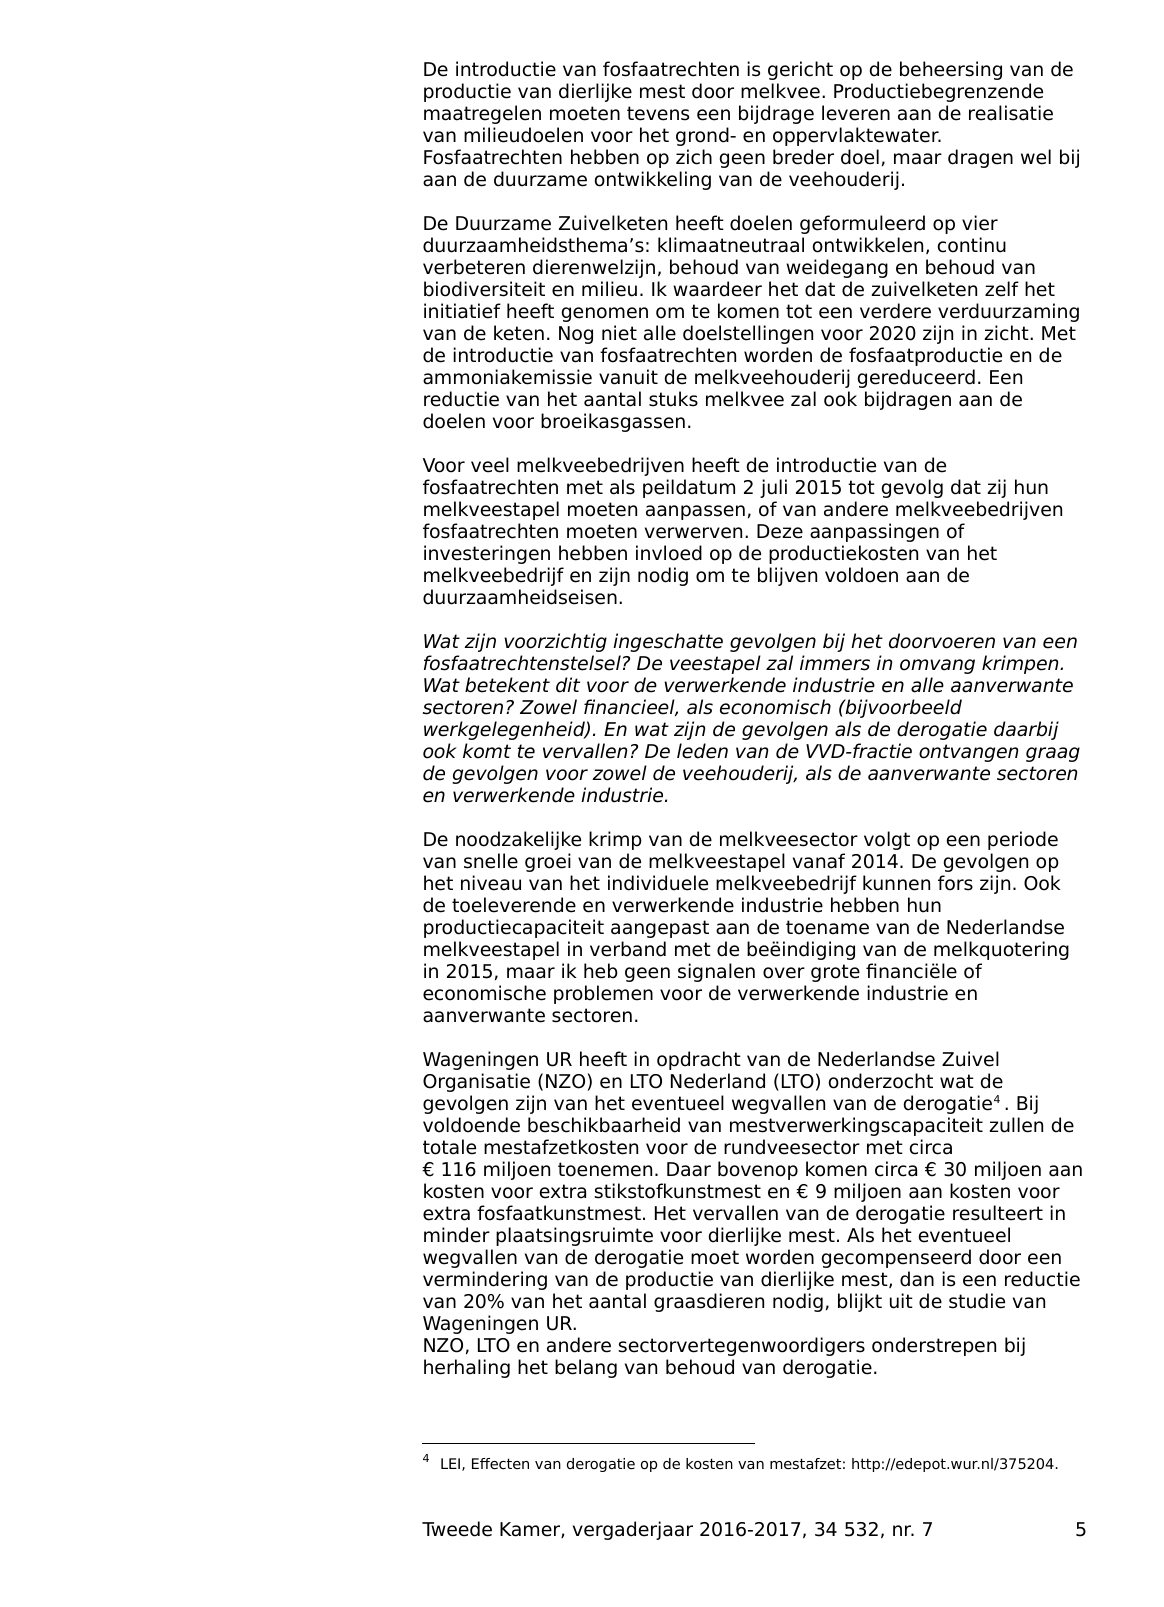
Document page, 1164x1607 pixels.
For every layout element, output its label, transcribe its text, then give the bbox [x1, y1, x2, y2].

text Voor veel melkveebedrijven heeft de introductie van de fosfaatrechten met als peildatum 2 juli 2015 tot gevolg dat zij hun melkveestapel moeten aanpassen, of van andere melkveebedrijven fosfaatrechten moeten verwerven. Deze aanpassingen of investeringen hebben invloed op de productiekosten van het melkveebedrijf en zijn nodig om te blijven voldoen aan de duurzaamheidseisen. [422, 455, 1087, 609]
text De introductie van fosfaatrechten is gericht op de beheersing van de productie van dierlijke mest door melkvee. Productiebegrenzende maatregelen moeten tevens een bijdrage leveren aan de realisatie van milieudoelen voor het grond- en oppervlaktewater. Fosfaatrechten hebben op zich geen breder doel, maar dragen wel bij aan de duurzame ontwikkeling van de veehouderij. [422, 59, 1087, 191]
text De noodzakelijke krimp van de melkveesector volgt op een periode van snelle groei van de melkveestapel vanaf 2014. De gevolgen op het niveau van het individuele melkveebedrijf kunnen fors zijn. Ook de toeleverende en verwerkende industrie hebben hun productiecapaciteit aangepast aan de toename van de Nederlandse melkveestapel in verband met de beëindiging van de melkquotering in 2015, maar ik heb geen signalen over grote financiële of economische problemen voor de verwerkende industrie en aanverwante sectoren. [422, 829, 1087, 1027]
text LEI, Effecten van derogatie op de kosten van mestafzet: http://edepot.wur.nl/375204. [422, 1452, 1087, 1474]
text Wat zijn voorzichtig ingeschatte gevolgen bij het doorvoeren van een fosfaatrechtenstelsel? De veestapel zal immers in omvang krimpen. Wat betekent dit voor de verwerkende industrie en alle aanverwante sectoren? Zowel financieel, als economisch (bijvoorbeeld werkgelegenheid). En wat zijn de gevolgen als de derogatie daarbij ook komt te vervallen? De leden van de VVD-fractie ontvangen graag de gevolgen voor zowel de veehouderij, als de aanverwante sectoren en verwerkende industrie. [422, 631, 1087, 807]
text NZO, LTO en andere sectorvertegenwoordigers onderstrepen bij herhaling het belang van behoud van derogatie. [422, 1335, 1087, 1379]
text Wageningen UR heeft in opdracht van de Nederlandse Zuivel Organisatie (NZO) en LTO Nederland (LTO) onderzocht wat de gevolgen zijn van het eventueel wegvallen van de derogatie. Bij voldoende beschikbaarheid van mestverwerkingscapaciteit zullen de totale mestafzetkosten voor de rundveesector met circa € 116 miljoen toenemen. Daar bovenop komen circa € 30 miljoen aan kosten voor extra stikstofkunstmest en € 9 miljoen aan kosten voor extra fosfaatkunstmest. Het vervallen van de derogatie resulteert in minder plaatsingsruimte voor dierlijke mest. Als het eventueel wegvallen van de derogatie moet worden gecompenseerd door een vermindering van de productie van dierlijke mest, dan is een reductie van 20% van het aantal graasdieren nodig, blijkt uit de studie van Wageningen UR. [422, 1049, 1087, 1335]
text De Duurzame Zuivelketen heeft doelen geformuleerd op vier duurzaamheidsthema’s: klimaatneutraal ontwikkelen, continu verbeteren dierenwelzijn, behoud van weidegang en behoud van biodiversiteit en milieu. Ik waardeer het dat de zuivelketen zelf het initiatief heeft genomen om te komen tot een verdere verduurzaming van de keten. Nog niet alle doelstellingen voor 2020 zijn in zicht. Met de introductie van fosfaatrechten worden de fosfaatproductie en de ammoniakemissie vanuit de melkveehouderij gereduceerd. Een reductie van het aantal stuks melkvee zal ook bijdragen aan de doelen voor broeikasgassen. [422, 213, 1087, 433]
